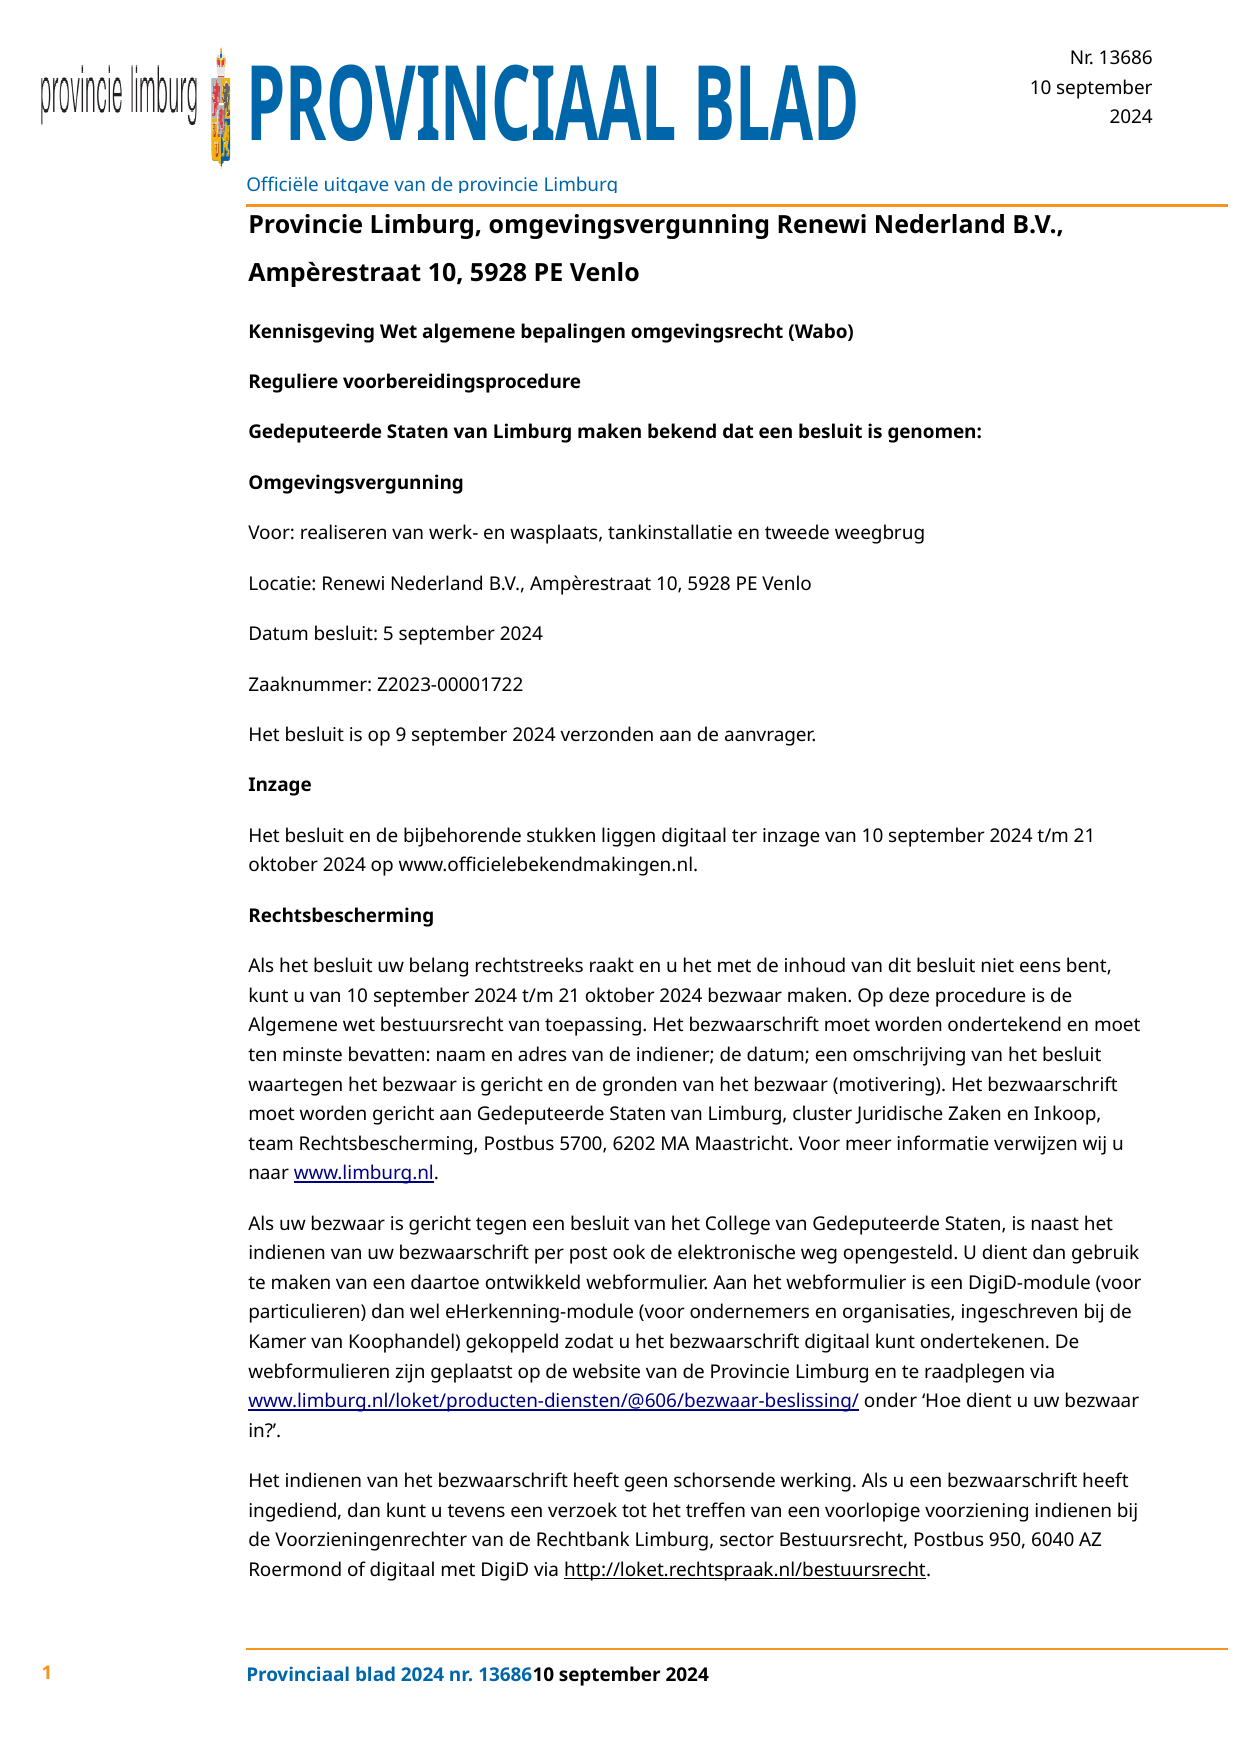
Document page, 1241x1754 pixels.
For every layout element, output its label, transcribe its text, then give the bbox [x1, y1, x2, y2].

text Zaaknummer: Z2023-00001722 [248, 671, 1152, 697]
text Omgevingsvergunning [248, 469, 1152, 495]
text Locatie: Renewi Nederland B.V., Ampèrestraat 10, 5928 PE Venlo [248, 570, 1152, 596]
text Datum besluit: 5 september 2024 [248, 620, 1152, 646]
text Het indienen van het bezwaarschrift heeft geen schorsende werking. Als u een bezwaarschrift heeft ingediend, dan kunt u tevens een verzoek tot het treffen van een voorlopige voorziening indienen bij de Voorzieningenrechter van de Rechtbank Limburg, sector Bestuursrecht, Postbus 950, 6040 AZ Roermond of digitaal met DigiD via http://loket.rechtspraak.nl/bestuursrecht. [248, 1467, 1152, 1582]
text Het besluit en de bijbehorende stukken liggen digitaal ter inzage van 10 september 2024 t/m 21 oktober 2024 op www.officielebekendmakingen.nl. [248, 822, 1152, 877]
text Gedeputeerde Staten van Limburg maken bekend dat een besluit is genomen: [248, 419, 1152, 444]
text Rechtsbescherming [248, 902, 1152, 928]
text Reguliere voorbereidingsprocedure [248, 368, 1152, 394]
picture [41, 47, 231, 172]
text Inzage [248, 772, 1152, 797]
text Voor: realiseren van werk- en wasplaats, tankinstallatie en tweede weegbrug [248, 519, 1152, 545]
text Provincie Limburg, omgevingsvergunning Renewi Nederland B.V., Ampèrestraat 10, 5928 PE Venlo [248, 207, 1152, 288]
text Als het besluit uw belang rechtstreeks raakt en u het met de inhoud van dit besluit niet eens bent, kunt u van 10 september 2024 t/m 21 oktober 2024 bezwaar maken. Op deze procedure is de Algemene wet bestuursrecht van toepassing. Het bezwaarschrift moet worden ondertekend en moet ten minste bevatten: naam en adres van de indiener; de datum; een omschrijving van het besluit waartegen het bezwaar is gericht en de gronden van het bezwaar (motivering). Het bezwaarschrift moet worden gericht aan Gedeputeerde Staten van Limburg, cluster Juridische Zaken en Inkoop, team Rechtsbescherming, Postbus 5700, 6202 MA Maastricht. Voor meer informatie verwijzen wij u naar www.limburg.nl. [248, 952, 1152, 1185]
text Het besluit is op 9 september 2024 verzonden aan de aanvrager. [248, 721, 1152, 747]
text Kennisgeving Wet algemene bepalingen omgevingsrecht (Wabo) [248, 318, 1152, 344]
text Als uw bezwaar is gericht tegen een besluit van het College van Gedeputeerde Staten, is naast het indienen van uw bezwaarschrift per post ook de elektronische weg opengesteld. U dient dan gebruik te maken van een daartoe ontwikkeld webformulier. Aan het webformulier is een DigiD-module (voor particulieren) dan wel eHerkenning-module (voor ondernemers en organisaties, ingeschreven bij de Kamer van Koophandel) gekoppeld zodat u het bezwaarschrift digitaal kunt ondertekenen. De webformulieren zijn geplaatst op de website van de Provincie Limburg en te raadplegen via www.limburg.nl/loket/producten-diensten/@606/bezwaar-beslissing/ onder ‘Hoe dient u uw bezwaar in?’. [248, 1210, 1152, 1443]
